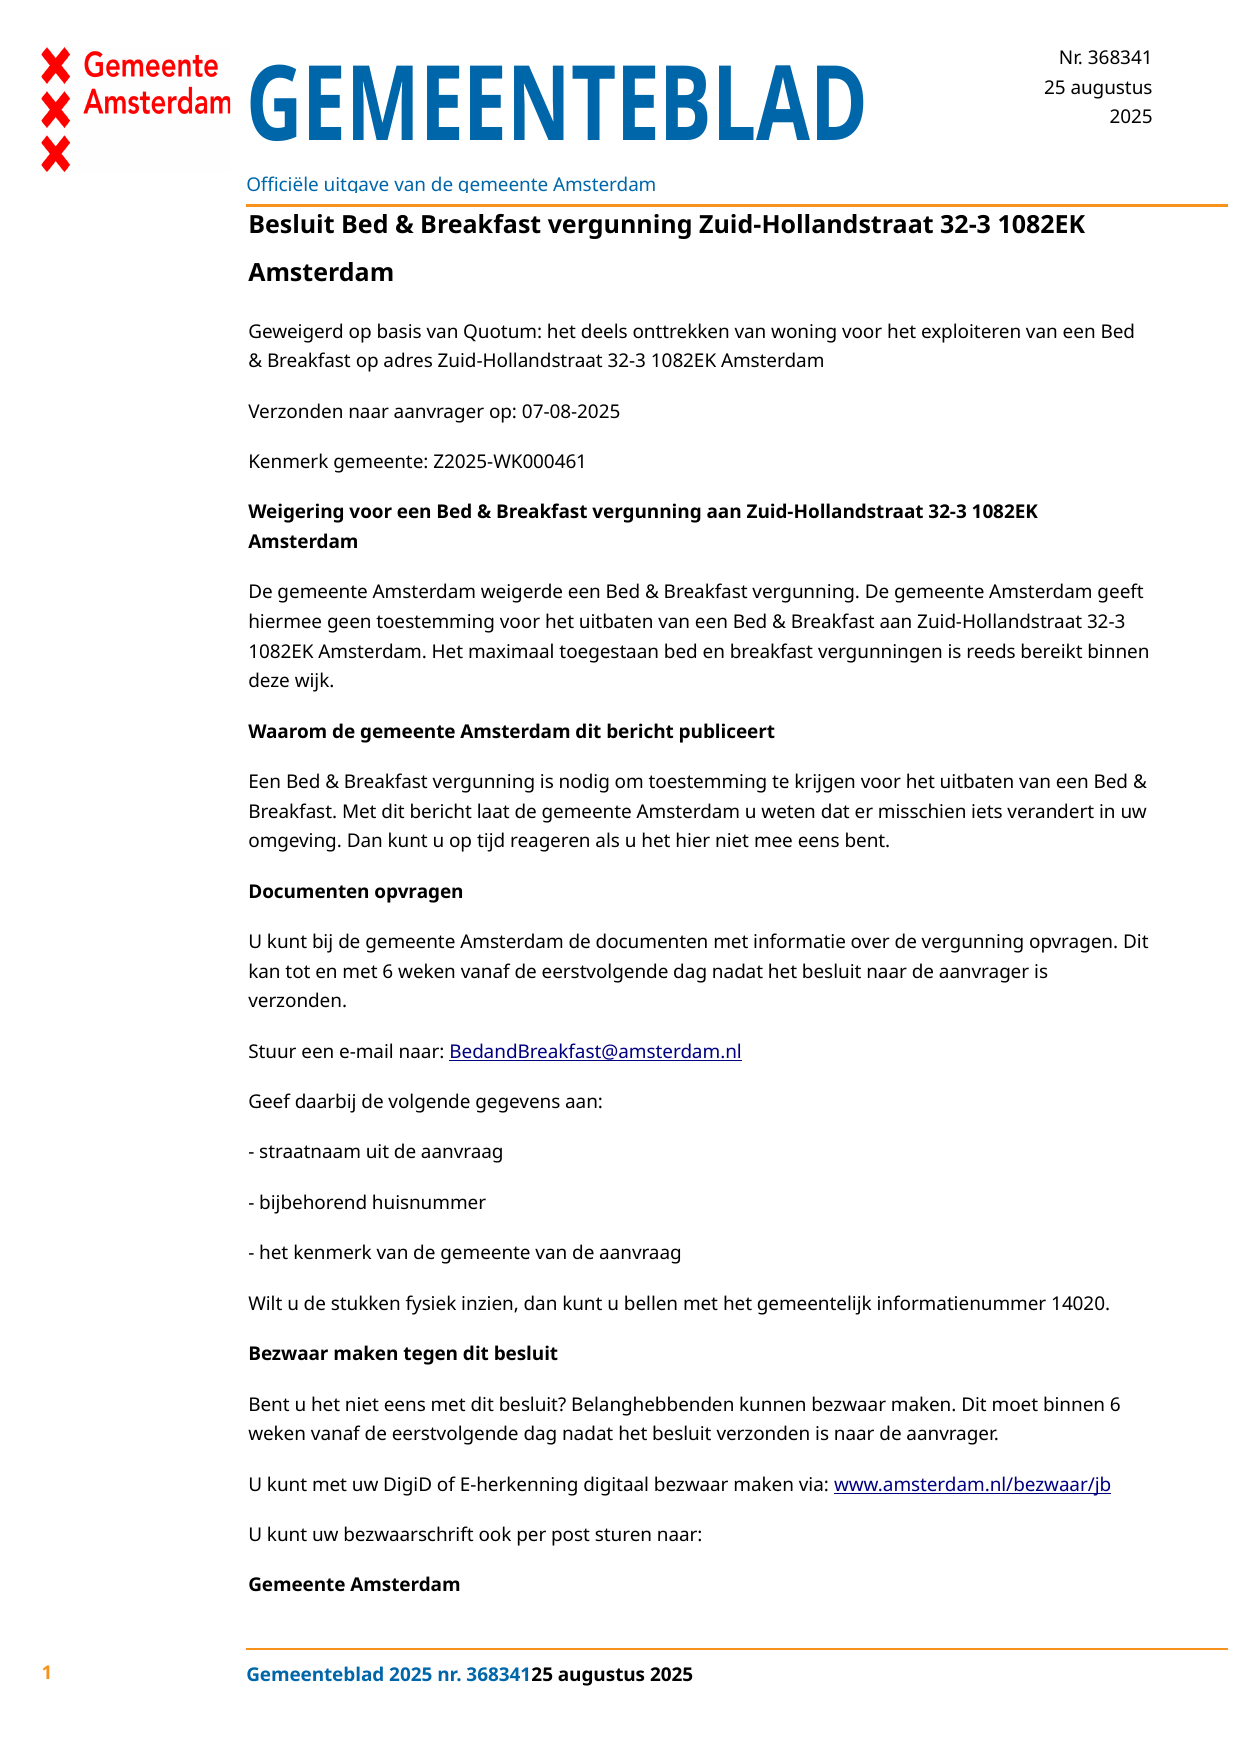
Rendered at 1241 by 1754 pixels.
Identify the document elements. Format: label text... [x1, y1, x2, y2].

text Bent u het niet eens met dit besluit? Belanghebbenden kunnen bezwaar maken. Dit moet binnen 6 weken vanaf de eerstvolgende dag nadat het besluit verzonden is naar de aanvrager. [248, 1391, 1152, 1446]
text Een Bed & Breakfast vergunning is nodig om toestemming te krijgen voor het uitbaten van een Bed & Breakfast. Met dit bericht laat de gemeente Amsterdam u weten dat er misschien iets verandert in uw omgeving. Dan kunt u op tijd reageren als u het hier niet mee eens bent. [248, 768, 1152, 853]
text - bijbehorend huisnummer [248, 1189, 1152, 1215]
text De gemeente Amsterdam weigerde een Bed & Breakfast vergunning. De gemeente Amsterdam geeft hiermee geen toestemming voor het uitbaten van een Bed & Breakfast aan Zuid-Hollandstraat 32-3 1082EK Amsterdam. Het maximaal toegestaan bed en breakfast vergunningen is reeds bereikt binnen deze wijk. [248, 579, 1152, 693]
text Documenten opvragen [248, 878, 1152, 904]
text Geweigerd op basis van Quotum: het deels onttrekken van woning voor het exploiteren van een Bed & Breakfast op adres Zuid-Hollandstraat 32-3 1082EK Amsterdam [248, 318, 1152, 373]
text Bezwaar maken tegen dit besluit [248, 1340, 1152, 1366]
text - het kenmerk van de gemeente van de aanvraag [248, 1239, 1152, 1265]
text U kunt bij de gemeente Amsterdam de documenten met informatie over de vergunning opvragen. Dit kan tot en met 6 weken vanaf de eerstvolgende dag nadat het besluit naar de aanvrager is verzonden. [248, 928, 1152, 1013]
text Weigering voor een Bed & Breakfast vergunning aan Zuid-Hollandstraat 32-3 1082EK Amsterdam [248, 499, 1152, 554]
text Stuur een e-mail naar: BedandBreakfast@amsterdam.nl [248, 1038, 1152, 1064]
text U kunt uw bezwaarschrift ook per post sturen naar: [248, 1521, 1152, 1547]
text Kenmerk gemeente: Z2025-WK000461 [248, 448, 1152, 474]
text Verzonden naar aanvrager op: 07-08-2025 [248, 398, 1152, 424]
text U kunt met uw DigiD of E-herkenning digitaal bezwaar maken via: www.amsterdam.nl/bezwaar/jb [248, 1471, 1152, 1497]
text Waarom de gemeente Amsterdam dit bericht publiceert [248, 718, 1152, 744]
text Besluit Bed & Breakfast vergunning Zuid-Hollandstraat 32-3 1082EK Amsterdam [248, 207, 1152, 288]
picture [41, 47, 231, 172]
text - straatnaam uit de aanvraag [248, 1139, 1152, 1164]
text Gemeente Amsterdam [248, 1572, 1152, 1597]
text Wilt u de stukken fysiek inzien, dan kunt u bellen met het gemeentelijk informatienummer 14020. [248, 1290, 1152, 1316]
text Geef daarbij de volgende gegevens aan: [248, 1088, 1152, 1114]
